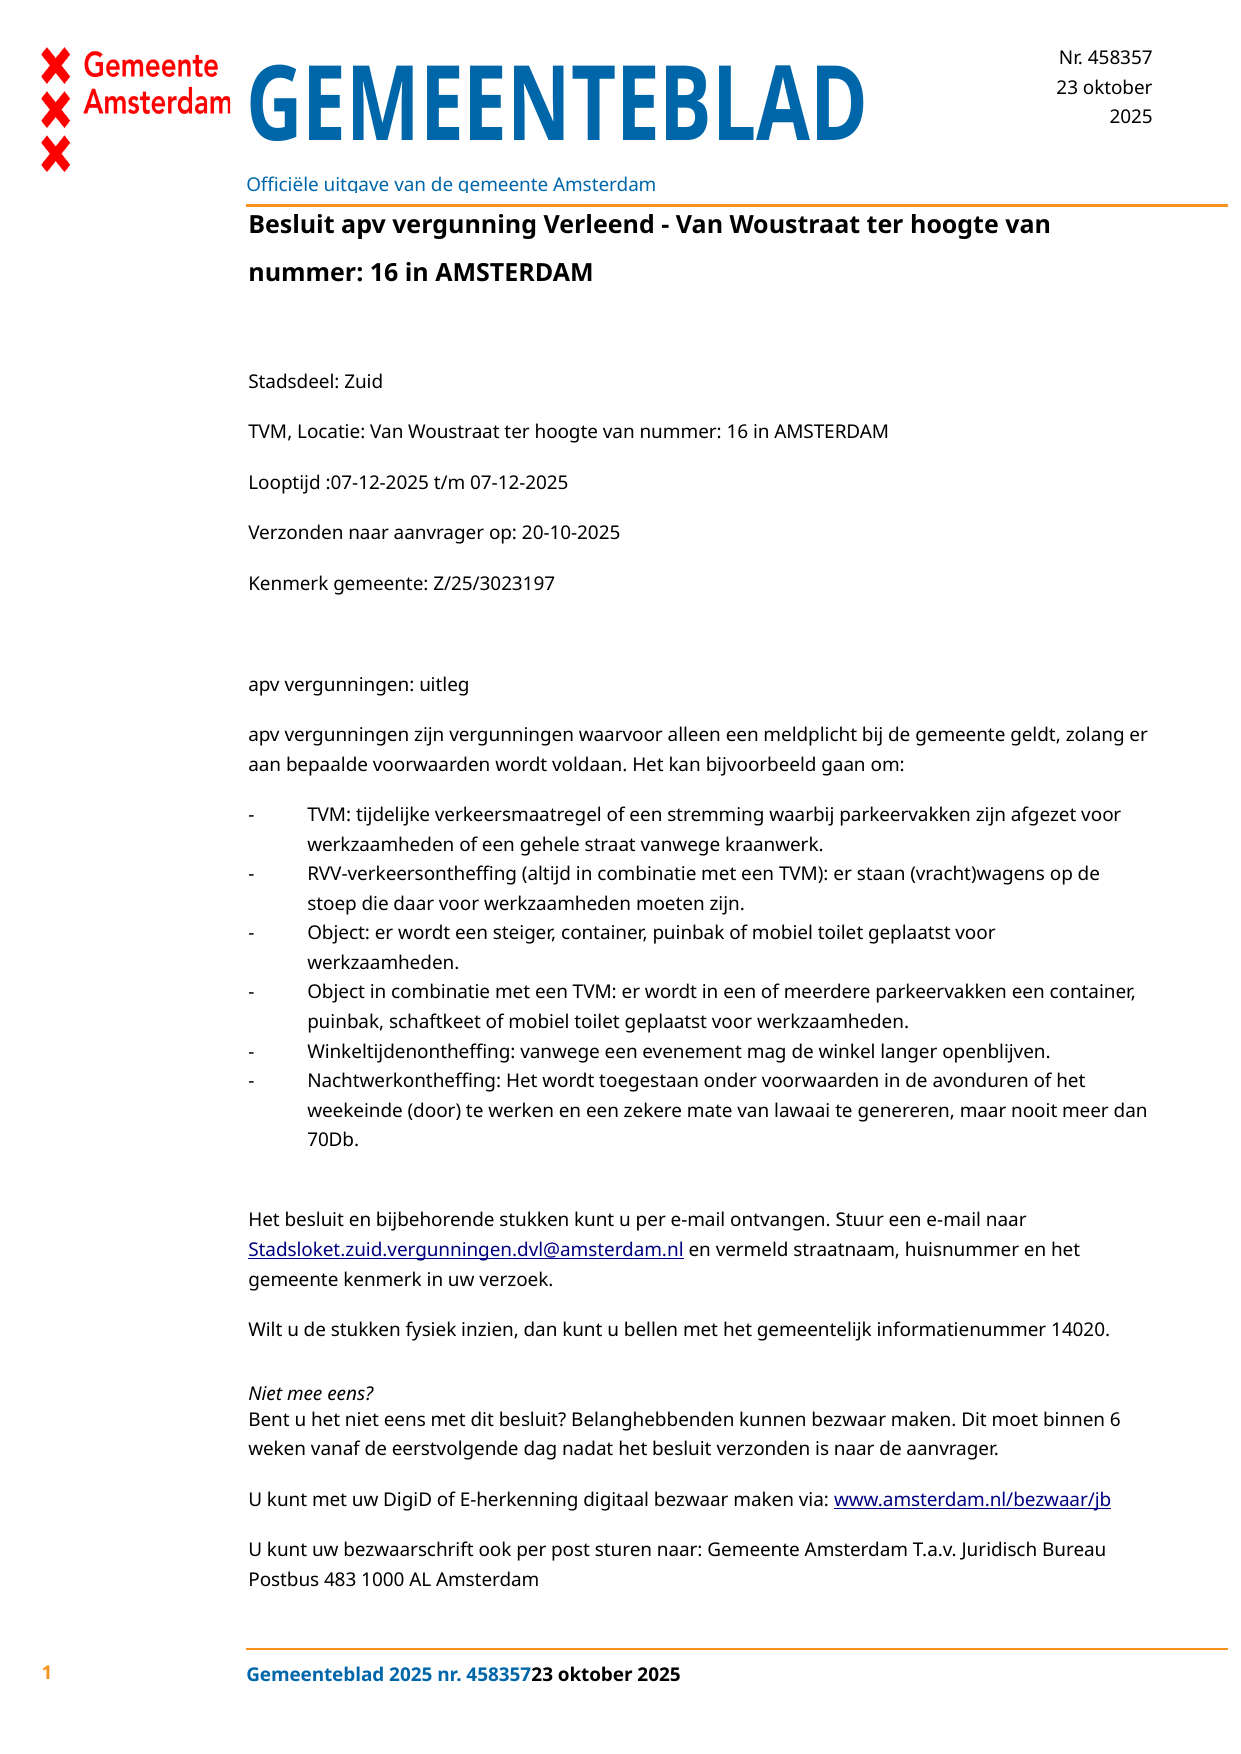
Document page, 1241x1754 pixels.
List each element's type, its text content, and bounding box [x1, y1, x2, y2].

text Verzonden naar aanvrager op: 20-10-2025 [248, 519, 1152, 545]
text U kunt met uw DigiD of E-herkenning digitaal bezwaar maken via: www.amsterdam.nl/bezwaar/jb [248, 1486, 1152, 1512]
list Nachtwerkontheffing: Het wordt toegestaan onder voorwaarden in de avonduren of het weekeinde (door) te werken en een zekere mate van lawaai te genereren, maar nooit meer dan 70Db. [248, 1067, 1152, 1152]
list Object: er wordt een steiger, container, puinbak of mobiel toilet geplaatst voor werkzaamheden. [248, 919, 1152, 975]
list RVV-verkeersontheffing (altijd in combinatie met een TVM): er staan (vracht)wagens op de stoep die daar voor werkzaamheden moeten zijn. [248, 860, 1152, 916]
list Winkeltijdenontheffing: vanwege een evenement mag de winkel langer openblijven. [248, 1038, 1152, 1064]
text apv vergunningen: uitleg [248, 671, 1152, 697]
picture [41, 47, 231, 172]
list Object in combinatie met een TVM: er wordt in een of meerdere parkeervakken een container, puinbak, schaftkeet of mobiel toilet geplaatst voor werkzaamheden. [248, 979, 1152, 1034]
text TVM, Locatie: Van Woustraat ter hoogte van nummer: 16 in AMSTERDAM [248, 419, 1152, 444]
list TVM: tijdelijke verkeersmaatregel of een stremming waarbij parkeervakken zijn afgezet voor werkzaamheden of een gehele straat vanwege kraanwerk. [248, 801, 1152, 857]
text Kenmerk gemeente: Z/25/3023197 [248, 570, 1152, 596]
text Bent u het niet eens met dit besluit? Belanghebbenden kunnen bezwaar maken. Dit moet binnen 6 weken vanaf de eerstvolgende dag nadat het besluit verzonden is naar de aanvrager. [248, 1406, 1152, 1461]
text apv vergunningen zijn vergunningen waarvoor alleen een meldplicht bij de gemeente geldt, zolang er aan bepaalde voorwaarden wordt voldaan. Het kan bijvoorbeeld gaan om: [248, 721, 1152, 777]
text Besluit apv vergunning Verleend - Van Woustraat ter hoogte van nummer: 16 in AMSTERDAM [248, 207, 1152, 288]
text Het besluit en bijbehorende stukken kunt u per e-mail ontvangen. Stuur een e-mail naar Stadsloket.zuid.vergunningen.dvl@amsterdam.nl en vermeld straatnaam, huisnummer en het gemeente kenmerk in uw verzoek. [248, 1207, 1152, 1292]
text Stadsdeel: Zuid [248, 368, 1152, 394]
text U kunt uw bezwaarschrift ook per post sturen naar: Gemeente Amsterdam T.a.v. Juridisch Bureau Postbus 483 1000 AL Amsterdam [248, 1536, 1152, 1592]
text Wilt u de stukken fysiek inzien, dan kunt u bellen met het gemeentelijk informatienummer 14020. [248, 1316, 1152, 1342]
text Looptijd :07-12-2025 t/m 07-12-2025 [248, 469, 1152, 495]
text Niet mee eens? [248, 1380, 1152, 1406]
